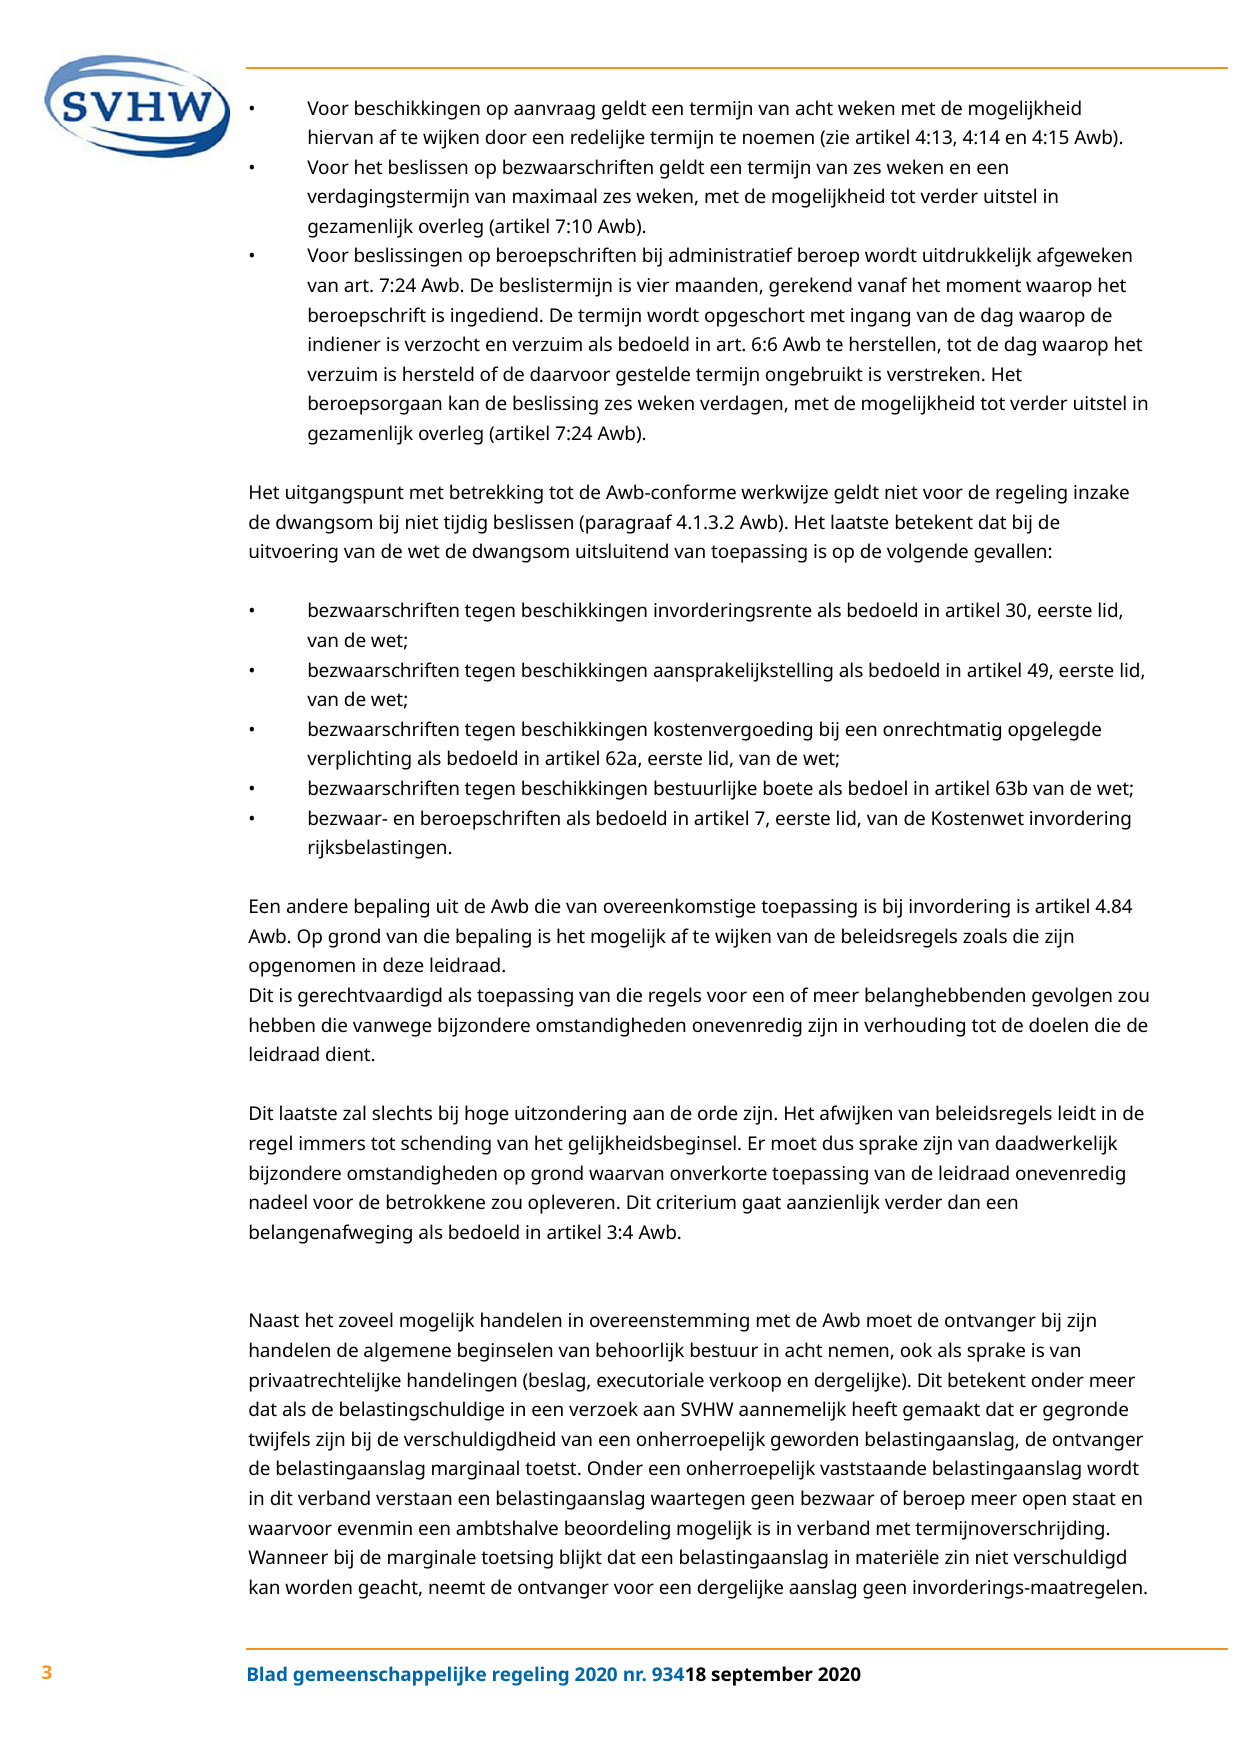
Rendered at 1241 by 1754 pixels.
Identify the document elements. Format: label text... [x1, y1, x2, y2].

text Naast het zoveel mogelijk handelen in overeenstemming met de Awb moet de ontvanger bij zijn handelen de algemene beginselen van behoorlijk bestuur in acht nemen, ook als sprake is van privaatrechtelijke handelingen (beslag, executoriale verkoop en dergelijke). Dit betekent onder meer dat als de belastingschuldige in een verzoek aan SVHW aannemelijk heeft gemaakt dat er gegronde twijfels zijn bij de verschuldigdheid van een onherroepelijk geworden belastingaanslag, de ontvanger de belastingaanslag marginaal toetst. Onder een onherroepelijk vaststaande belastingaanslag wordt in dit verband verstaan een belastingaanslag waartegen geen bezwaar of beroep meer open staat en waarvoor evenmin een ambtshalve beoordeling mogelijk is in verband met termijnoverschrijding. Wanneer bij de marginale toetsing blijkt dat een belastingaanslag in materiële zin niet verschuldigd kan worden geacht, neemt de ontvanger voor een dergelijke aanslag geen invorderings-maatregelen. [248, 1308, 1152, 1600]
list bezwaarschriften tegen beschikkingen bestuurlijke boete als bedoel in artikel 63b van de wet; [248, 775, 1152, 801]
text Dit is gerechtvaardigd als toepassing van die regels voor een of meer belanghebbenden gevolgen zou hebben die vanwege bijzondere omstandigheden onevenredig zijn in verhouding tot de doelen die de leidraad dient. [248, 982, 1152, 1067]
text Een andere bepaling uit de Awb die van overeenkomstige toepassing is bij invordering is artikel 4.84 Awb. Op grond van die bepaling is het mogelijk af te wijken van de beleidsregels zoals die zijn opgenomen in deze leidraad. [248, 893, 1152, 978]
list Voor beslissingen op beroepschriften bij administratief beroep wordt uitdrukkelijk afgeweken van art. 7:24 Awb. De beslistermijn is vier maanden, gerekend vanaf het moment waarop het beroepschrift is ingediend. De termijn wordt opgeschort met ingang van de dag waarop de indiener is verzocht en verzuim als bedoeld in art. 6:6 Awb te herstellen, tot de dag waarop het verzuim is hersteld of de daarvoor gestelde termijn ongebruikt is verstreken. Het beroepsorgaan kan de beslissing zes weken verdagen, met de mogelijkheid tot verder uitstel in gezamenlijk overleg (artikel 7:24 Awb). [248, 243, 1152, 446]
list bezwaarschriften tegen beschikkingen kostenvergoeding bij een onrechtmatig opgelegde verplichting als bedoeld in artikel 62a, eerste lid, van de wet; [248, 716, 1152, 771]
list bezwaar- en beroepschriften als bedoeld in artikel 7, eerste lid, van de Kostenwet invordering rijksbelastingen. [248, 805, 1152, 860]
text Het uitgangspunt met betrekking tot de Awb-conforme werkwijze geldt niet voor de regeling inzake de dwangsom bij niet tijdig beslissen (paragraaf 4.1.3.2 Awb). Het laatste betekent dat bij de uitvoering van de wet de dwangsom uitsluitend van toepassing is op de volgende gevallen: [248, 479, 1152, 564]
list bezwaarschriften tegen beschikkingen invorderingsrente als bedoeld in artikel 30, eerste lid, van de wet; [248, 598, 1152, 653]
list Voor het beslissen op bezwaarschriften geldt een termijn van zes weken en een verdagingstermijn van maximaal zes weken, met de mogelijkheid tot verder uitstel in gezamenlijk overleg (artikel 7:10 Awb). [248, 154, 1152, 239]
text Dit laatste zal slechts bij hoge uitzondering aan de orde zijn. Het afwijken van beleidsregels leidt in de regel immers tot schending van het gelijkheidsbeginsel. Er moet dus sprake zijn van daadwerkelijk bijzondere omstandigheden op grond waarvan onverkorte toepassing van de leidraad onevenredig nadeel voor de betrokkene zou opleveren. Dit criterium gaat aanzienlijk verder dan een belangenafweging als bedoeld in artikel 3:4 Awb. [248, 1101, 1152, 1245]
list bezwaarschriften tegen beschikkingen aansprakelijkstelling als bedoeld in artikel 49, eerste lid, van de wet; [248, 657, 1152, 712]
picture [41, 47, 231, 172]
list Voor beschikkingen op aanvraag geldt een termijn van acht weken met de mogelijkheid hiervan af te wijken door een redelijke termijn te noemen (zie artikel 4:13, 4:14 en 4:15 Awb). [248, 95, 1152, 150]
